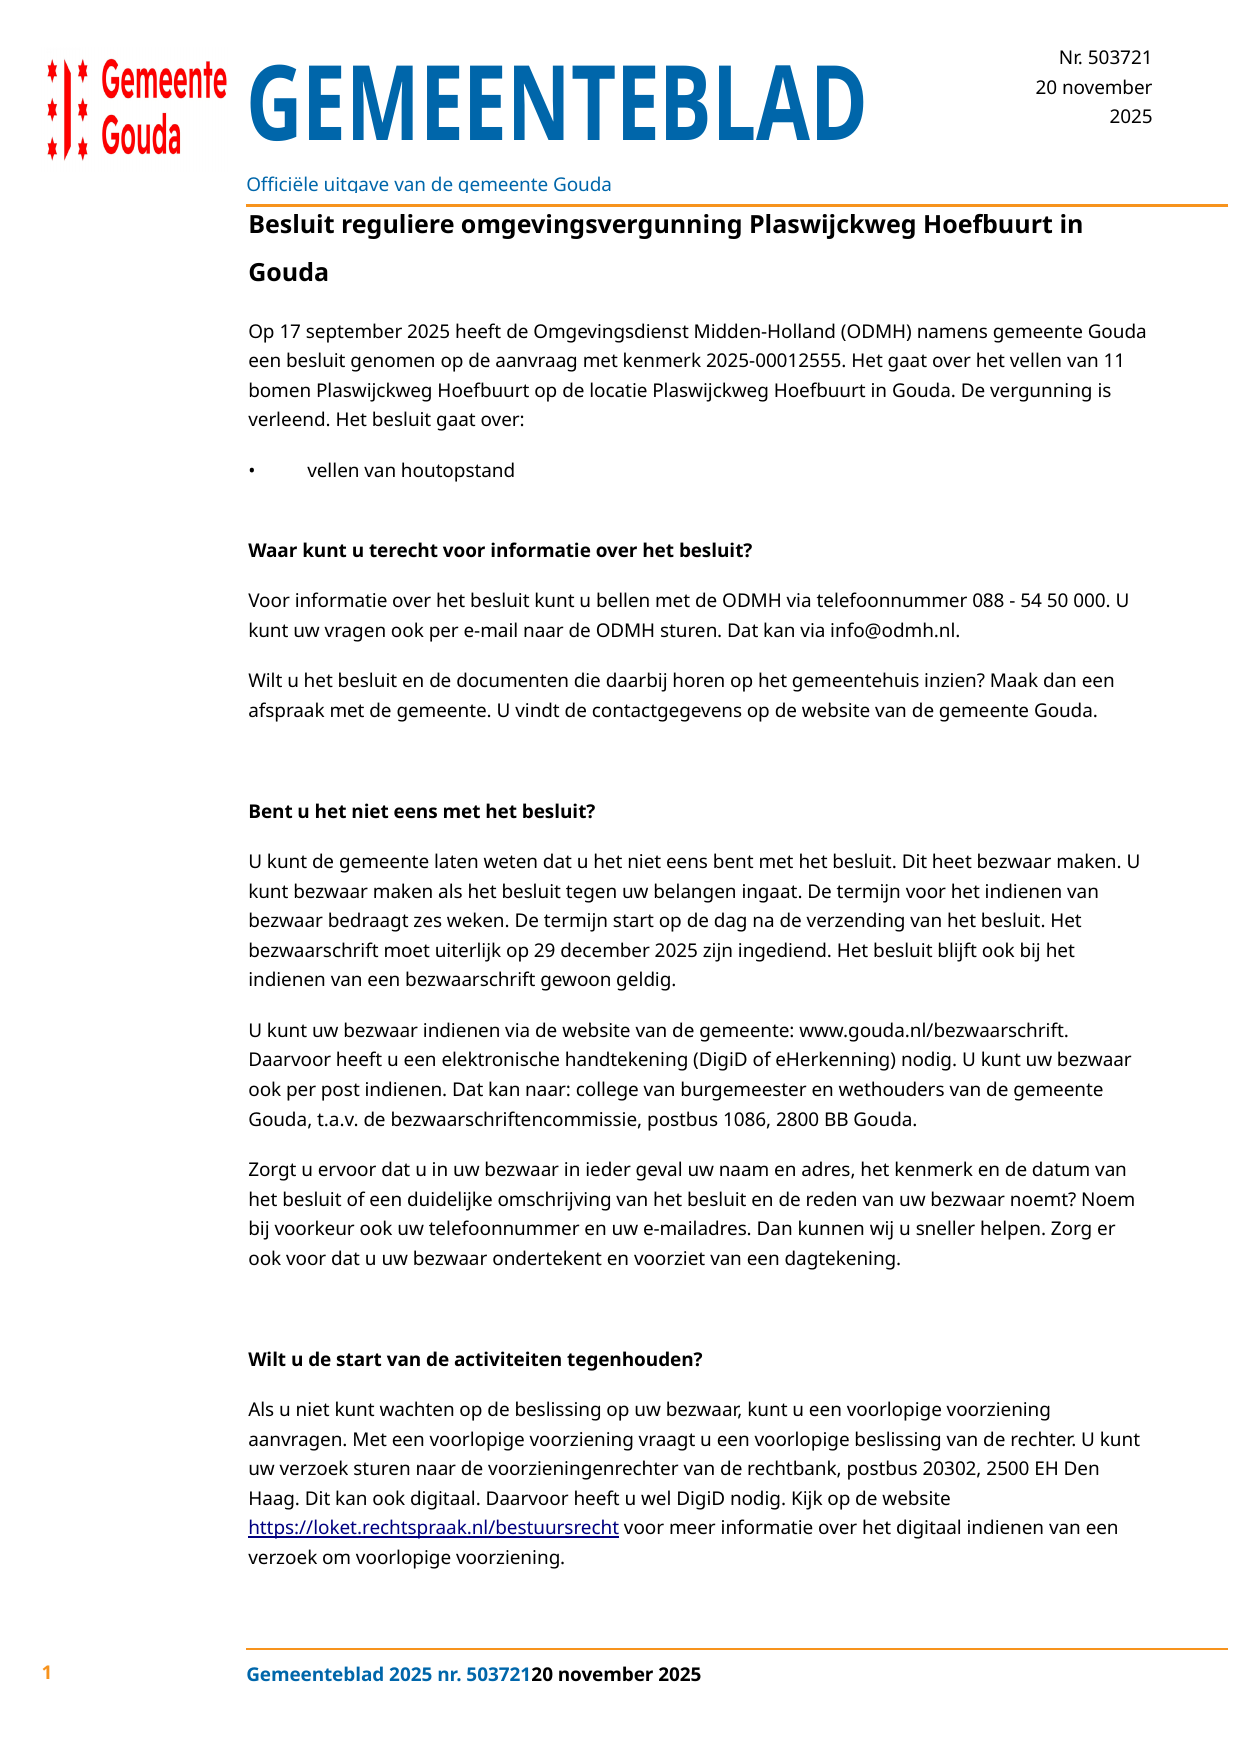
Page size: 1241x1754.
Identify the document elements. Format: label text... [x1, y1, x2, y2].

text Op 17 september 2025 heeft de Omgevingsdienst Midden-Holland (ODMH) namens gemeente Gouda een besluit genomen op de aanvraag met kenmerk 2025-00012555. Het gaat over het vellen van 11 bomen Plaswijckweg Hoefbuurt op de locatie Plaswijckweg Hoefbuurt in Gouda. De vergunning is verleend. Het besluit gaat over: [248, 318, 1152, 432]
text Als u niet kunt wachten op de beslissing op uw bezwaar, kunt u een voorlopige voorziening aanvragen. Met een voorlopige voorziening vraagt u een voorlopige beslissing van de rechter. U kunt uw verzoek sturen naar de voorzieningenrechter van de rechtbank, postbus 20302, 2500 EH Den Haag. Dit kan ook digitaal. Daarvoor heeft u wel DigiD nodig. Kijk op de website https://loket.rechtspraak.nl/bestuursrecht voor meer informatie over het digitaal indienen van een verzoek om voorlopige voorziening. [248, 1396, 1152, 1570]
text Bent u het niet eens met het besluit? [248, 798, 1152, 824]
text Voor informatie over het besluit kunt u bellen met de ODMH via telefoonnummer 088 - 54 50 000. U kunt uw vragen ook per e-mail naar de ODMH sturen. Dat kan via info@odmh.nl. [248, 587, 1152, 643]
list vellen van houtopstand [248, 457, 1152, 483]
text Waar kunt u terecht voor informatie over het besluit? [248, 537, 1152, 563]
picture [41, 47, 231, 172]
text Zorgt u ervoor dat u in uw bezwaar in ieder geval uw naam en adres, het kenmerk en de datum van het besluit of een duidelijke omschrijving van het besluit en de reden van uw bezwaar noemt? Noem bij voorkeur ook uw telefoonnummer en uw e-mailadres. Dan kunnen wij u sneller helpen. Zorg er ook voor dat u uw bezwaar ondertekent en voorziet van een dagtekening. [248, 1156, 1152, 1271]
text Wilt u het besluit en de documenten die daarbij horen op het gemeentehuis inzien? Maak dan een afspraak met de gemeente. U vindt de contactgegevens op de website van de gemeente Gouda. [248, 667, 1152, 723]
text Besluit reguliere omgevingsvergunning Plaswijckweg Hoefbuurt in Gouda [248, 207, 1152, 288]
text U kunt de gemeente laten weten dat u het niet eens bent met het besluit. Dit heet bezwaar maken. U kunt bezwaar maken als het besluit tegen uw belangen ingaat. De termijn voor het indienen van bezwaar bedraagt zes weken. De termijn start op de dag na de verzending van het besluit. Het bezwaarschrift moet uiterlijk op 29 december 2025 zijn ingediend. Het besluit blijft ook bij het indienen van een bezwaarschrift gewoon geldig. [248, 848, 1152, 992]
text Wilt u de start van de activiteiten tegenhouden? [248, 1346, 1152, 1372]
text U kunt uw bezwaar indienen via de website van de gemeente: www.gouda.nl/bezwaarschrift. Daarvoor heeft u een elektronische handtekening (DigiD of eHerkenning) nodig. U kunt uw bezwaar ook per post indienen. Dat kan naar: college van burgemeester en wethouders van de gemeente Gouda, t.a.v. de bezwaarschriftencommissie, postbus 1086, 2800 BB Gouda. [248, 1017, 1152, 1132]
